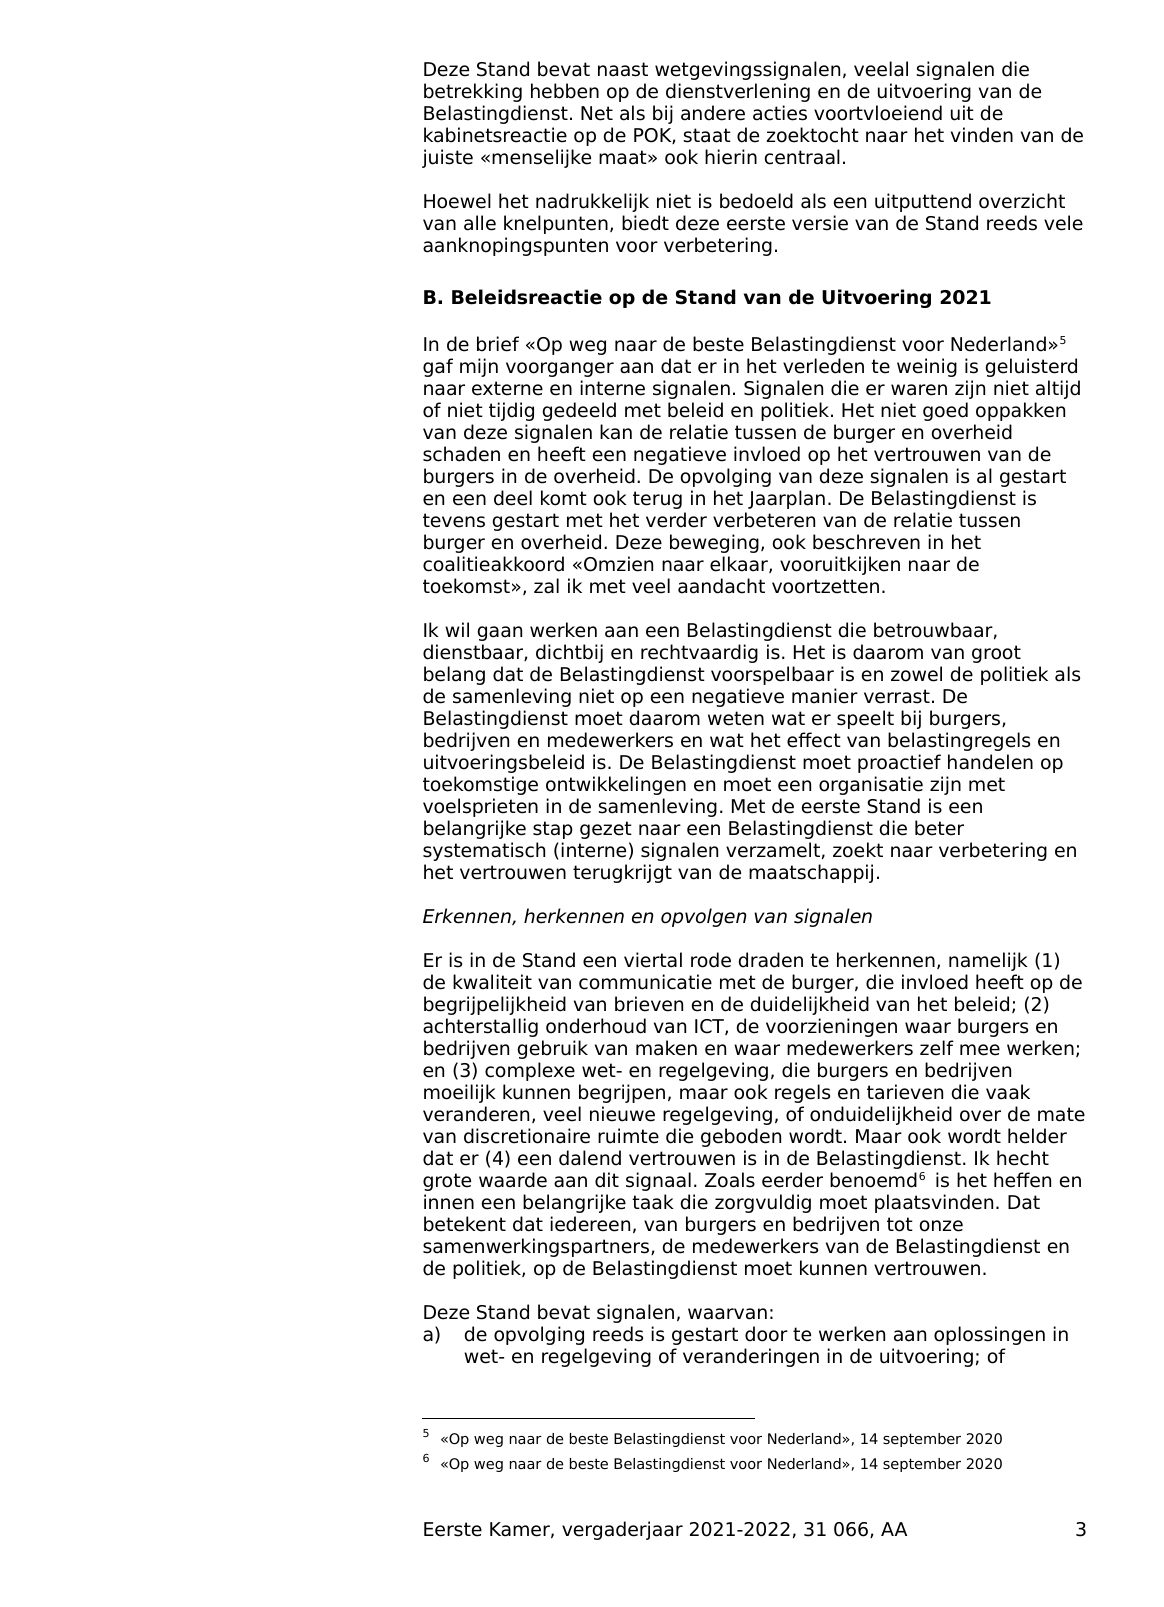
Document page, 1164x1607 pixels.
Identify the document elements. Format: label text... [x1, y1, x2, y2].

text a) de opvolging reeds is gestart door te werken aan oplossingen in wet- en regelgeving of veranderingen in de uitvoering; of [422, 1324, 1087, 1368]
text In de brief «Op weg naar de beste Belastingdienst voor Nederland» gaf mijn voorganger aan dat er in het verleden te weinig is geluisterd naar externe en interne signalen. Signalen die er waren zijn niet altijd of niet tijdig gedeeld met beleid en politiek. Het niet goed oppakken van deze signalen kan de relatie tussen de burger en overheid schaden en heeft een negatieve invloed op het vertrouwen van de burgers in de overheid. De opvolging van deze signalen is al gestart en een deel komt ook terug in het Jaarplan. De Belastingdienst is tevens gestart met het verder verbeteren van de relatie tussen burger en overheid. Deze beweging, ook beschreven in het coalitieakkoord «Omzien naar elkaar, vooruitkijken naar de toekomst», zal ik met veel aandacht voortzetten. [422, 334, 1087, 598]
subtitle Erkennen, herkennen en opvolgen van signalen [422, 906, 1087, 928]
text «Op weg naar de beste Belastingdienst voor Nederland», 14 september 2020 [422, 1427, 1087, 1449]
text «Op weg naar de beste Belastingdienst voor Nederland», 14 september 2020 [422, 1452, 1087, 1474]
text Deze Stand bevat signalen, waarvan: [422, 1302, 1087, 1324]
subtitle B. Beleidsreactie op de Stand van de Uitvoering 2021 [422, 287, 1087, 309]
text Er is in de Stand een viertal rode draden te herkennen, namelijk (1) de kwaliteit van communicatie met de burger, die invloed heeft op de begrijpelijkheid van brieven en de duidelijkheid van het beleid; (2) achterstallig onderhoud van ICT, de voorzieningen waar burgers en bedrijven gebruik van maken en waar medewerkers zelf mee werken; en (3) complexe wet- en regelgeving, die burgers en bedrijven moeilijk kunnen begrijpen, maar ook regels en tarieven die vaak veranderen, veel nieuwe regelgeving, of onduidelijkheid over de mate van discretionaire ruimte die geboden wordt. Maar ook wordt helder dat er (4) een dalend vertrouwen is in de Belastingdienst. Ik hecht grote waarde aan dit signaal. Zoals eerder benoemd is het heffen en innen een belangrijke taak die zorgvuldig moet plaatsvinden. Dat betekent dat iedereen, van burgers en bedrijven tot onze samenwerkingspartners, de medewerkers van de Belastingdienst en de politiek, op de Belastingdienst moet kunnen vertrouwen. [422, 950, 1087, 1280]
text Hoewel het nadrukkelijk niet is bedoeld als een uitputtend overzicht van alle knelpunten, biedt deze eerste versie van de Stand reeds vele aanknopingspunten voor verbetering. [422, 191, 1087, 257]
text Deze Stand bevat naast wetgevingssignalen, veelal signalen die betrekking hebben op de dienstverlening en de uitvoering van de Belastingdienst. Net als bij andere acties voortvloeiend uit de kabinetsreactie op de POK, staat de zoektocht naar het vinden van de juiste «menselijke maat» ook hierin centraal. [422, 59, 1087, 169]
text Ik wil gaan werken aan een Belastingdienst die betrouwbaar, dienstbaar, dichtbij en rechtvaardig is. Het is daarom van groot belang dat de Belastingdienst voorspelbaar is en zowel de politiek als de samenleving niet op een negatieve manier verrast. De Belastingdienst moet daarom weten wat er speelt bij burgers, bedrijven en medewerkers en wat het effect van belastingregels en uitvoeringsbeleid is. De Belastingdienst moet proactief handelen op toekomstige ontwikkelingen en moet een organisatie zijn met voelsprieten in de samenleving. Met de eerste Stand is een belangrijke stap gezet naar een Belastingdienst die beter systematisch (interne) signalen verzamelt, zoekt naar verbetering en het vertrouwen terugkrijgt van de maatschappij. [422, 620, 1087, 884]
